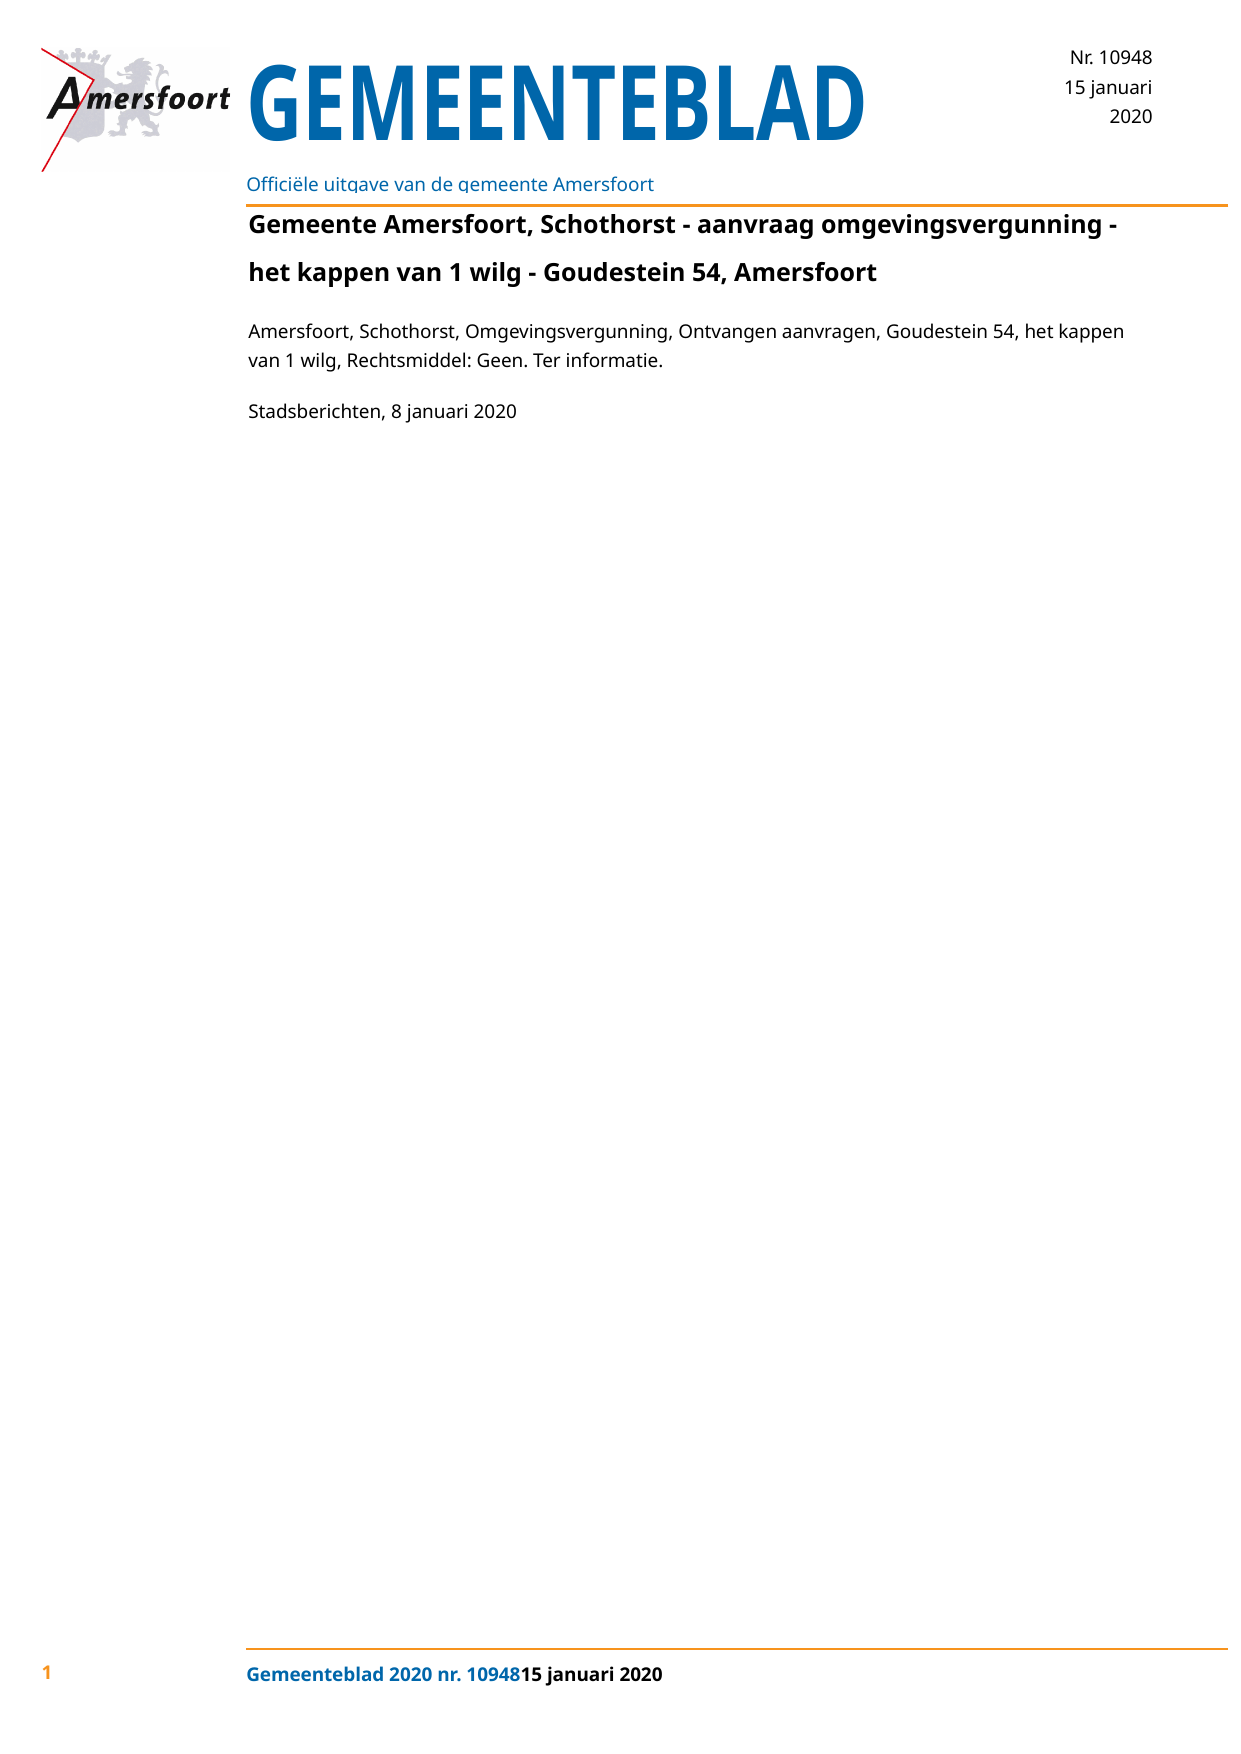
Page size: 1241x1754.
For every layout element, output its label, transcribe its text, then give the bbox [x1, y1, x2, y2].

text Amersfoort, Schothorst, Omgevingsvergunning, Ontvangen aanvragen, Goudestein 54, het kappen van 1 wilg, Rechtsmiddel: Geen. Ter informatie. [248, 318, 1152, 373]
text Gemeente Amersfoort, Schothorst - aanvraag omgevingsvergunning - het kappen van 1 wilg - Goudestein 54, Amersfoort [248, 207, 1152, 288]
picture [41, 47, 231, 172]
text Stadsberichten, 8 januari 2020 [248, 398, 1152, 424]
